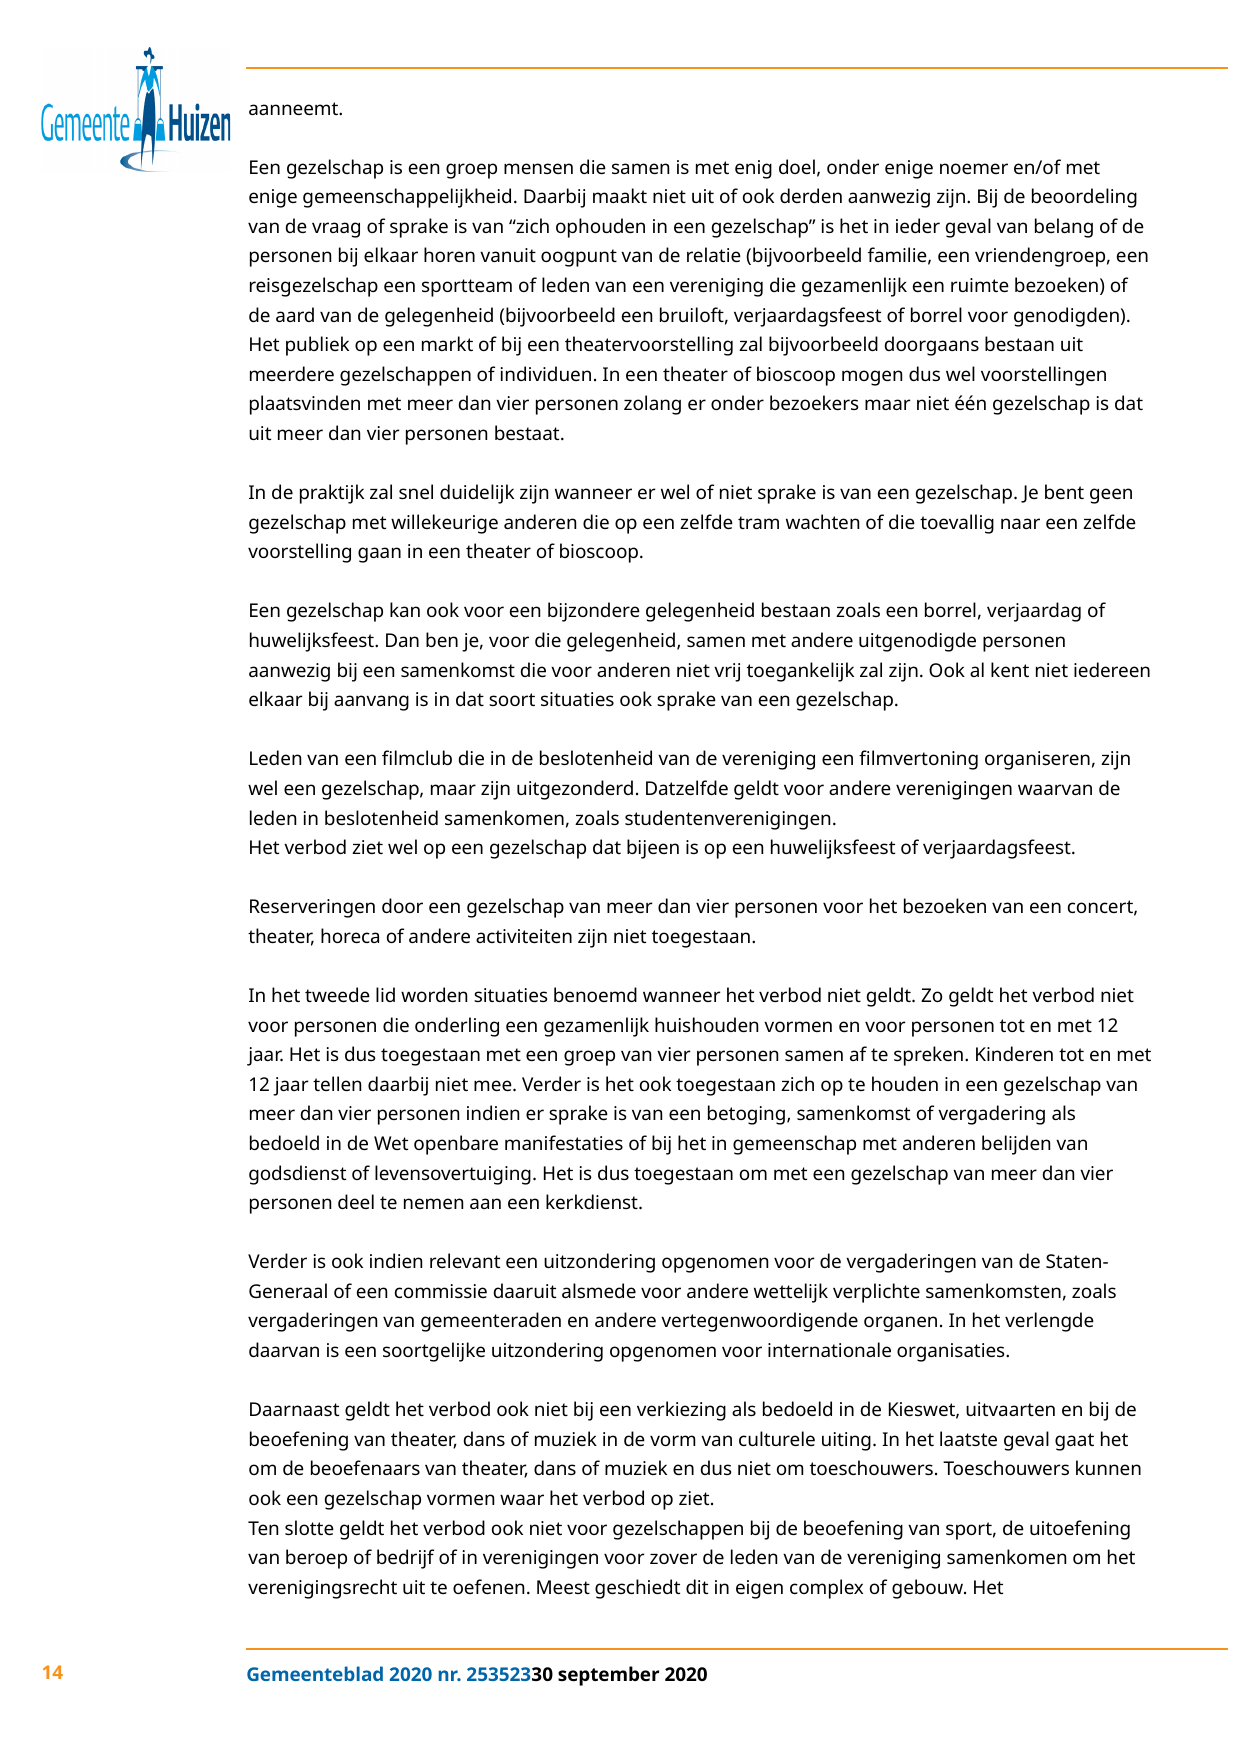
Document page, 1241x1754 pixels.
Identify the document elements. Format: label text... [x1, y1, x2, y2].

text Leden van een filmclub die in de beslotenheid van de vereniging een filmvertoning organiseren, zijn wel een gezelschap, maar zijn uitgezonderd. Datzelfde geldt voor andere verenigingen waarvan de leden in beslotenheid samenkomen, zoals studentenverenigingen. [248, 746, 1152, 831]
text Een gezelschap kan ook voor een bijzondere gelegenheid bestaan zoals een borrel, verjaardag of huwelijksfeest. Dan ben je, voor die gelegenheid, samen met andere uitgenodigde personen aanwezig bij een samenkomst die voor anderen niet vrij toegankelijk zal zijn. Ook al kent niet iedereen elkaar bij aanvang is in dat soort situaties ook sprake van een gezelschap. [248, 598, 1152, 712]
text Reserveringen door een gezelschap van meer dan vier personen voor het bezoeken van een concert, theater, horeca of andere activiteiten zijn niet toegestaan. [248, 893, 1152, 949]
text Ten slotte geldt het verbod ook niet voor gezelschappen bij de beoefening van sport, de uitoefening van beroep of bedrijf of in verenigingen voor zover de leden van de vereniging samenkomen om het verenigingsrecht uit te oefenen. Meest geschiedt dit in eigen complex of gebouw. Het [248, 1515, 1152, 1600]
text Het verbod ziet wel op een gezelschap dat bijeen is op een huwelijksfeest of verjaardagsfeest. [248, 834, 1152, 860]
picture [41, 47, 231, 172]
text Verder is ook indien relevant een uitzondering opgenomen voor de vergaderingen van de Staten-Generaal of een commissie daaruit alsmede voor andere wettelijk verplichte samenkomsten, zoals vergaderingen van gemeenteraden en andere vertegenwoordigende organen. In het verlengde daarvan is een soortgelijke uitzondering opgenomen voor internationale organisaties. [248, 1248, 1152, 1363]
text In het tweede lid worden situaties benoemd wanneer het verbod niet geldt. Zo geldt het verbod niet voor personen die onderling een gezamenlijk huishouden vormen en voor personen tot en met 12 jaar. Het is dus toegestaan met een groep van vier personen samen af te spreken. Kinderen tot en met 12 jaar tellen daarbij niet mee. Verder is het ook toegestaan zich op te houden in een gezelschap van meer dan vier personen indien er sprake is van een betoging, samenkomst of vergadering als bedoeld in de Wet openbare manifestaties of bij het in gemeenschap met anderen belijden van godsdienst of levensovertuiging. Het is dus toegestaan om met een gezelschap van meer dan vier personen deel te nemen aan een kerkdienst. [248, 982, 1152, 1215]
text Daarnaast geldt het verbod ook niet bij een verkiezing als bedoeld in de Kieswet, uitvaarten en bij de beoefening van theater, dans of muziek in de vorm van culturele uiting. In het laatste geval gaat het om de beoefenaars van theater, dans of muziek en dus niet om toeschouwers. Toeschouwers kunnen ook een gezelschap vormen waar het verbod op ziet. [248, 1396, 1152, 1511]
text Een gezelschap is een groep mensen die samen is met enig doel, onder enige noemer en/of met enige gemeenschappelijkheid. Daarbij maakt niet uit of ook derden aanwezig zijn. Bij de beoordeling van de vraag of sprake is van “zich ophouden in een gezelschap” is het in ieder geval van belang of de personen bij elkaar horen vanuit oogpunt van de relatie (bijvoorbeeld familie, een vriendengroep, een reisgezelschap een sportteam of leden van een vereniging die gezamenlijk een ruimte bezoeken) of de aard van de gelegenheid (bijvoorbeeld een bruiloft, verjaardagsfeest of borrel voor genodigden). Het publiek op een markt of bij een theatervoorstelling zal bijvoorbeeld doorgaans bestaan uit meerdere gezelschappen of individuen. In een theater of bioscoop mogen dus wel voorstellingen plaatsvinden met meer dan vier personen zolang er onder bezoekers maar niet één gezelschap is dat uit meer dan vier personen bestaat. [248, 154, 1152, 446]
text aanneemt. [248, 95, 1152, 121]
text In de praktijk zal snel duidelijk zijn wanneer er wel of niet sprake is van een gezelschap. Je bent geen gezelschap met willekeurige anderen die op een zelfde tram wachten of die toevallig naar een zelfde voorstelling gaan in een theater of bioscoop. [248, 479, 1152, 564]
